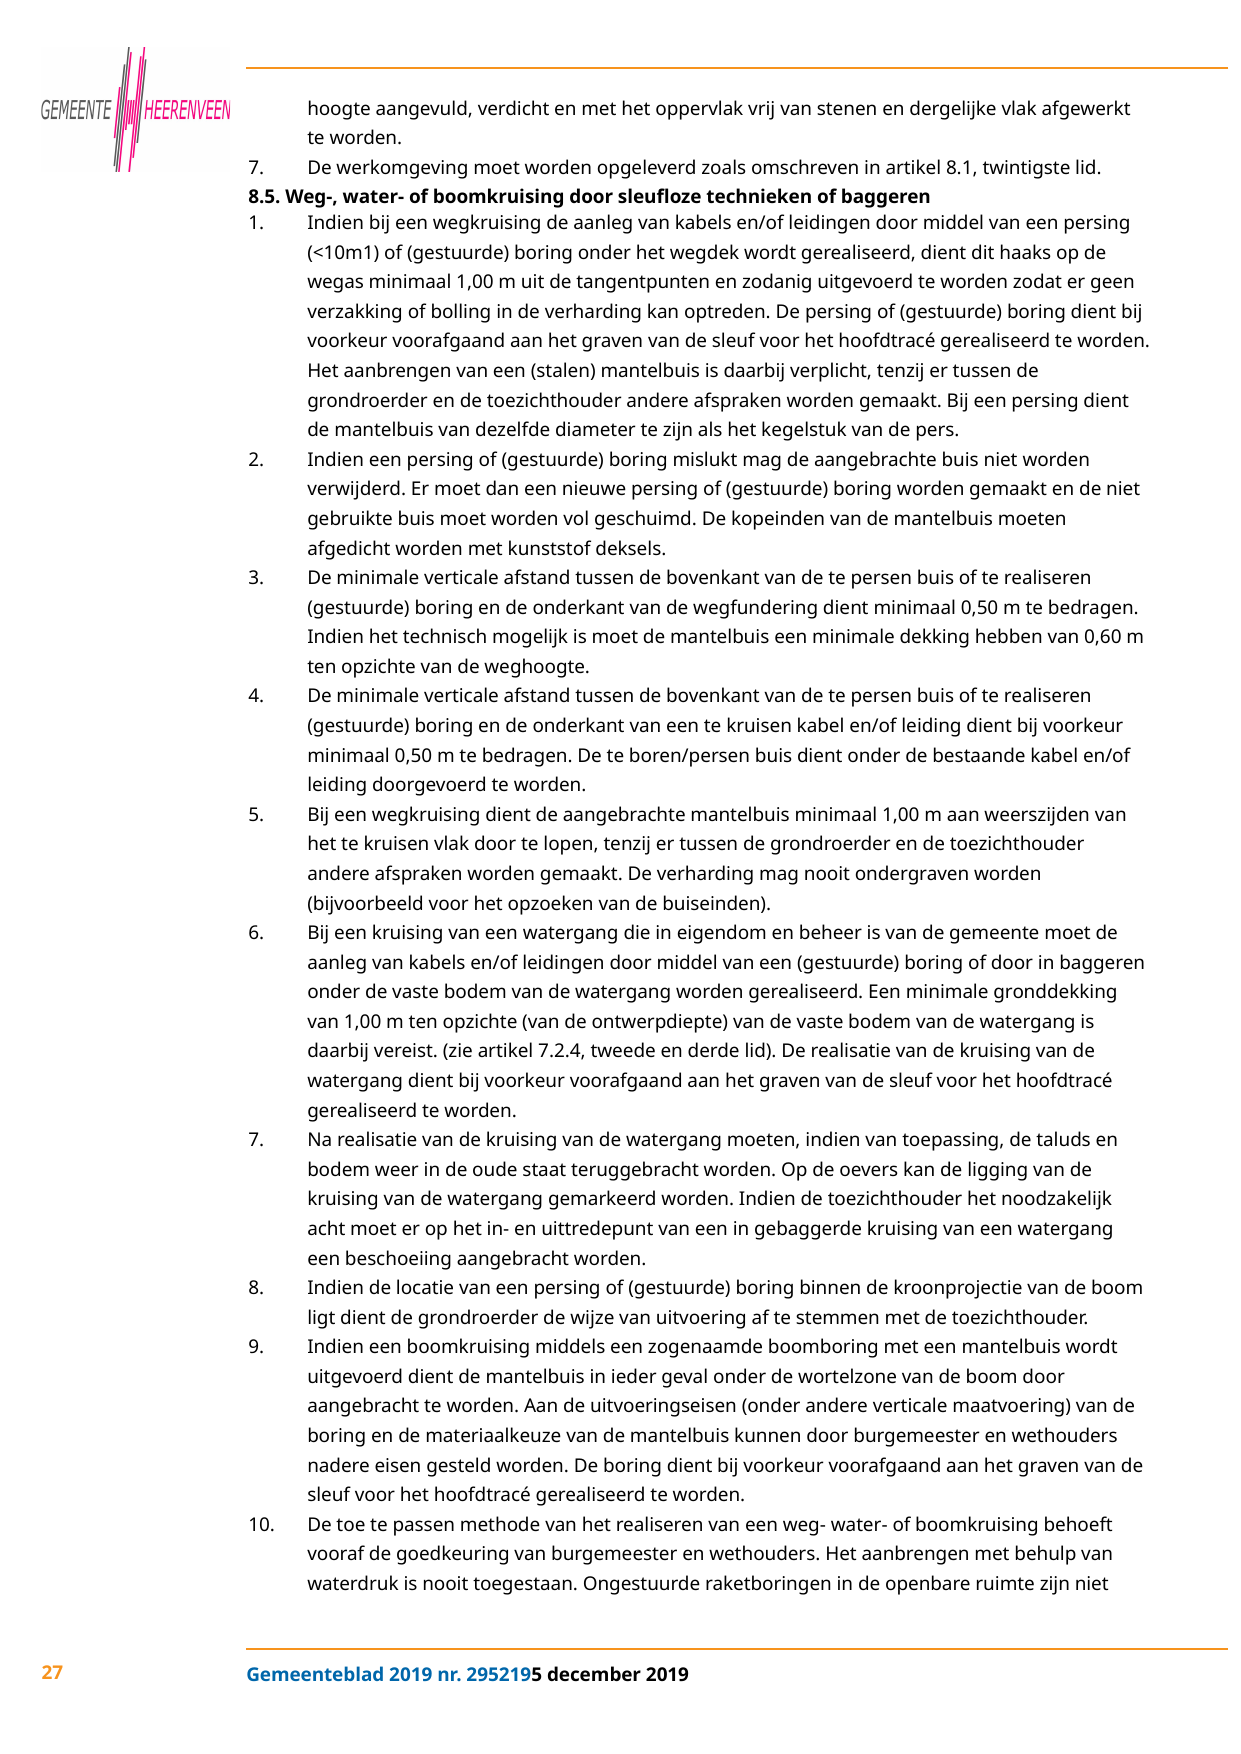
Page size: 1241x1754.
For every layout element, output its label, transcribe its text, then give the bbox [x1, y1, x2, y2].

list Bij een kruising van een watergang die in eigendom en beheer is van de gemeente moet de aanleg van kabels en/of leidingen door middel van een (gestuurde) boring of door in baggeren onder de vaste bodem van de watergang worden gerealiseerd. Een minimale gronddekking van 1,00 m ten opzichte (van de ontwerpdiepte) van de vaste bodem van de watergang is daarbij vereist. (zie artikel 7.2.4, tweede en derde lid). De realisatie van de kruising van de watergang dient bij voorkeur voorafgaand aan het graven van de sleuf voor het hoofdtracé gerealiseerd te worden. [248, 919, 1152, 1122]
list Na realisatie van de kruising van de watergang moeten, indien van toepassing, de taluds en bodem weer in de oude staat teruggebracht worden. Op de oevers kan de ligging van de kruising van de watergang gemarkeerd worden. Indien de toezichthouder het noodzakelijk acht moet er op het in- en uittredepunt van een in gebaggerde kruising van een watergang een beschoeiing aangebracht worden. [248, 1126, 1152, 1270]
list Bij een wegkruising dient de aangebrachte mantelbuis minimaal 1,00 m aan weerszijden van het te kruisen vlak door te lopen, tenzij er tussen de grondroerder en de toezichthouder andere afspraken worden gemaakt. De verharding mag nooit ondergraven worden (bijvoorbeeld voor het opzoeken van de buiseinden). [248, 801, 1152, 915]
list De toe te passen methode van het realiseren van een weg- water- of boomkruising behoeft vooraf de goedkeuring van burgemeester en wethouders. Het aanbrengen met behulp van waterdruk is nooit toegestaan. Ongestuurde raketboringen in de openbare ruimte zijn niet [248, 1511, 1152, 1596]
list Indien bij een wegkruising de aanleg van kabels en/of leidingen door middel van een persing (<10m1) of (gestuurde) boring onder het wegdek wordt gerealiseerd, dient dit haaks op de wegas minimaal 1,00 m uit de tangentpunten en zodanig uitgevoerd te worden zodat er geen verzakking of bolling in de verharding kan optreden. De persing of (gestuurde) boring dient bij voorkeur voorafgaand aan het graven van de sleuf voor het hoofdtracé gerealiseerd te worden. Het aanbrengen van een (stalen) mantelbuis is daarbij verplicht, tenzij er tussen de grondroerder en de toezichthouder andere afspraken worden gemaakt. Bij een persing dient de mantelbuis van dezelfde diameter te zijn als het kegelstuk van de pers. [248, 209, 1152, 442]
list De werkomgeving moet worden opgeleverd zoals omschreven in artikel 8.1, twintigste lid. [248, 154, 1152, 180]
list De minimale verticale afstand tussen de bovenkant van de te persen buis of te realiseren (gestuurde) boring en de onderkant van de wegfundering dient minimaal 0,50 m te bedragen. Indien het technisch mogelijk is moet de mantelbuis een minimale dekking hebben van 0,60 m ten opzichte van de weghoogte. [248, 564, 1152, 679]
list Indien de locatie van een persing of (gestuurde) boring binnen de kroonprojectie van de boom ligt dient de grondroerder de wijze van uitvoering af te stemmen met de toezichthouder. [248, 1274, 1152, 1329]
text 8.5. Weg-, water- of boomkruising door sleufloze technieken of baggeren [248, 183, 1152, 209]
list Indien een persing of (gestuurde) boring mislukt mag de aangebrachte buis niet worden verwijderd. Er moet dan een nieuwe persing of (gestuurde) boring worden gemaakt en de niet gebruikte buis moet worden vol geschuimd. De kopeinden van de mantelbuis moeten afgedicht worden met kunststof deksels. [248, 446, 1152, 560]
picture [41, 47, 231, 172]
list Indien een boomkruising middels een zogenaamde boomboring met een mantelbuis wordt uitgevoerd dient de mantelbuis in ieder geval onder de wortelzone van de boom door aangebracht te worden. Aan de uitvoeringseisen (onder andere verticale maatvoering) van de boring en de materiaalkeuze van de mantelbuis kunnen door burgemeester en wethouders nadere eisen gesteld worden. De boring dient bij voorkeur voorafgaand aan het graven van de sleuf voor het hoofdtracé gerealiseerd te worden. [248, 1333, 1152, 1507]
list De minimale verticale afstand tussen de bovenkant van de te persen buis of te realiseren (gestuurde) boring en de onderkant van een te kruisen kabel en/of leiding dient bij voorkeur minimaal 0,50 m te bedragen. De te boren/persen buis dient onder de bestaande kabel en/of leiding doorgevoerd te worden. [248, 683, 1152, 797]
list hoogte aangevuld, verdicht en met het oppervlak vrij van stenen en dergelijke vlak afgewerkt te worden. [248, 95, 1152, 150]
